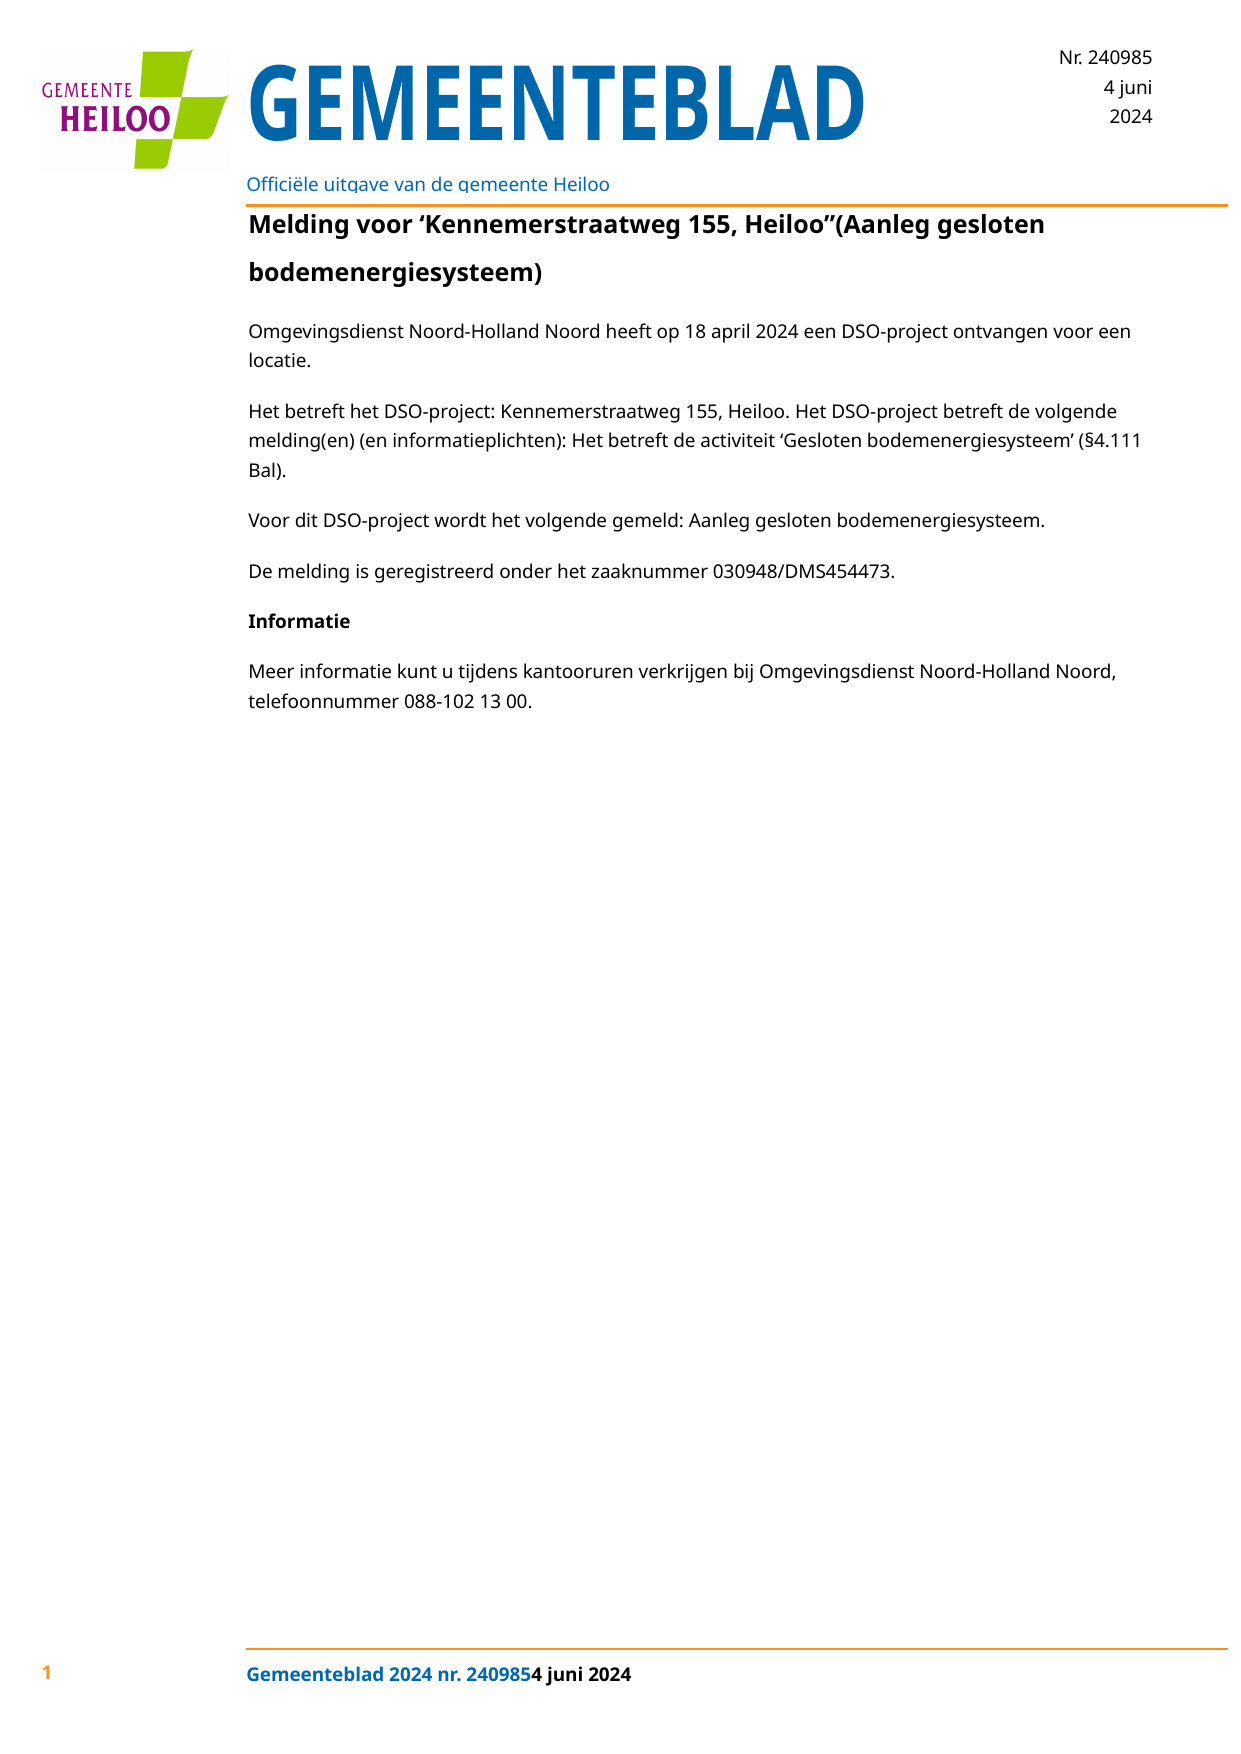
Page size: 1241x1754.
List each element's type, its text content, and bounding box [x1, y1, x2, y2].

text De melding is geregistreerd onder het zaaknummer 030948/DMS454473. [248, 558, 1152, 584]
text Het betreft het DSO-project: Kennemerstraatweg 155, Heiloo. Het DSO-project betreft de volgende melding(en) (en informatieplichten): Het betreft de activiteit ‘Gesloten bodemenergiesysteem’ (§4.111 Bal). [248, 398, 1152, 483]
text Melding voor ‘Kennemerstraatweg 155, Heiloo”(Aanleg gesloten bodemenergiesysteem) [248, 207, 1152, 288]
text Meer informatie kunt u tijdens kantooruren verkrijgen bij Omgevingsdienst Noord-Holland Noord, telefoonnummer 088-102 13 00. [248, 659, 1152, 714]
picture [41, 47, 231, 172]
text Informatie [248, 608, 1152, 634]
text Omgevingsdienst Noord-Holland Noord heeft op 18 april 2024 een DSO-project ontvangen voor een locatie. [248, 318, 1152, 373]
text Voor dit DSO-project wordt het volgende gemeld: Aanleg gesloten bodemenergiesysteem. [248, 507, 1152, 533]
